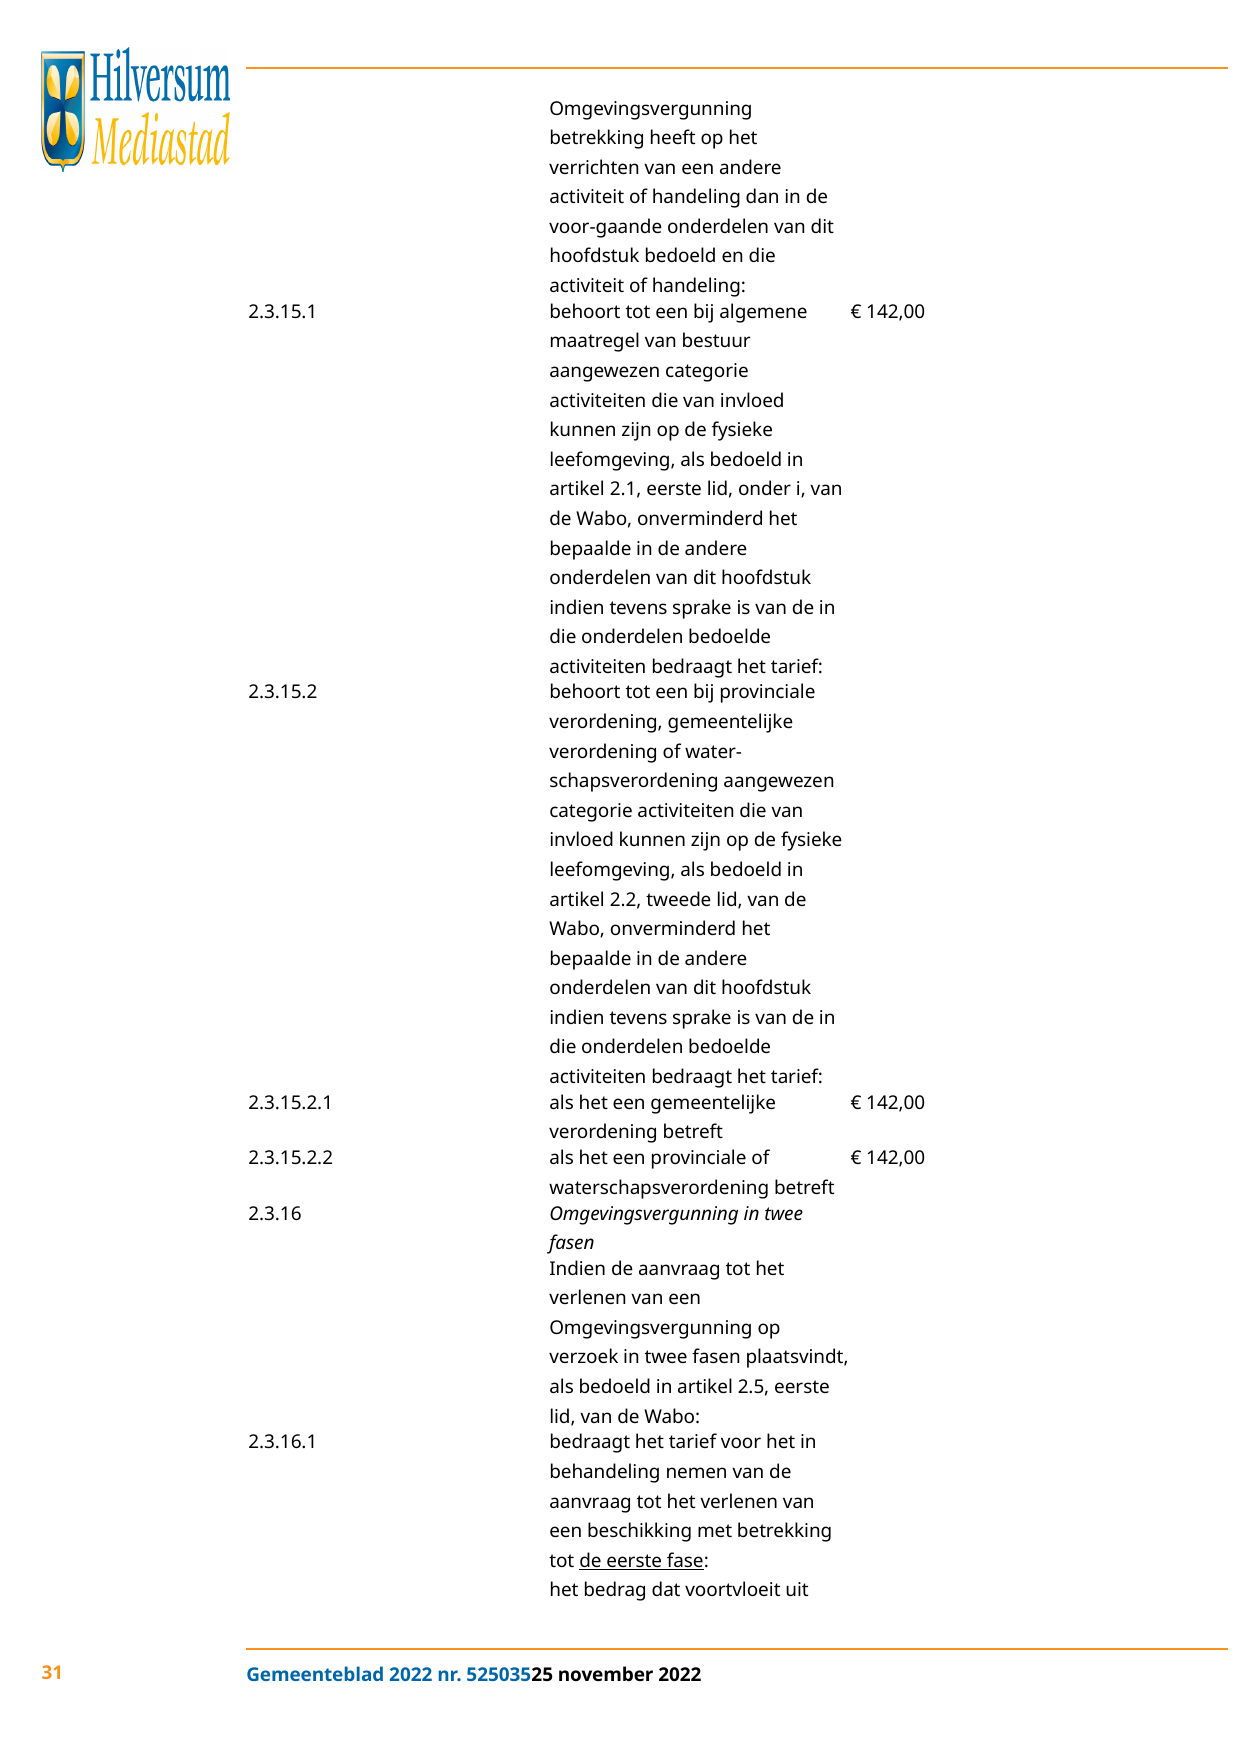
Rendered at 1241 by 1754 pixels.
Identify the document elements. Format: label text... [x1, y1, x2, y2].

table_cell [850, 679, 1152, 1089]
table_cell [248, 1255, 549, 1429]
table_cell 2.3.16 [248, 1200, 549, 1255]
table_cell Omgevingsvergunning in twee fasen [549, 1200, 850, 1255]
table_cell 2.3.15.2.1 [248, 1089, 549, 1144]
table_cell Indien de aanvraag tot het verlenen van een Omgevingsvergunning op verzoek in twee fasen plaatsvindt, als bedoeld in artikel 2.5, eerste lid, van de Wabo: [549, 1255, 850, 1429]
table_cell als het een provinciale of waterschapsverordening betreft [549, 1144, 850, 1200]
table_cell € 142,00 [850, 298, 1152, 679]
table_cell [248, 95, 549, 298]
table_cell [850, 1429, 1152, 1602]
table_cell Omgevingsvergunning betrekking heeft op het verrichten van een andere activiteit of handeling dan in de voor-gaande onderdelen van dit hoofdstuk bedoeld en die activiteit of handeling: [549, 95, 850, 298]
table_cell bedraagt het tarief voor het in behandeling nemen van de aanvraag tot het verlenen van een beschikking met betrekking tot de eerste fase: het bedrag dat voortvloeit uit [549, 1429, 850, 1602]
table_cell 2.3.16.1 [248, 1429, 549, 1602]
table_cell [850, 1255, 1152, 1429]
table_cell als het een gemeentelijke verordening betreft [549, 1089, 850, 1144]
table_cell € 142,00 [850, 1144, 1152, 1200]
table_cell 2.3.15.2 [248, 679, 549, 1089]
table_cell [850, 1200, 1152, 1255]
table_cell [850, 95, 1152, 298]
picture [41, 47, 231, 172]
table_cell behoort tot een bij provinciale verordening, gemeentelijke verordening of water-schapsverordening aangewezen categorie activiteiten die van invloed kunnen zijn op de fysieke leefomgeving, als bedoeld in artikel 2.2, tweede lid, van de Wabo, onverminderd het bepaalde in de andere onderdelen van dit hoofdstuk indien tevens sprake is van de in die onderdelen bedoelde activiteiten bedraagt het tarief: [549, 679, 850, 1089]
table_cell behoort tot een bij algemene maatregel van bestuur aangewezen categorie activiteiten die van invloed kunnen zijn op de fysieke leefomgeving, als bedoeld in artikel 2.1, eerste lid, onder i, van de Wabo, onverminderd het bepaalde in de andere onderdelen van dit hoofdstuk indien tevens sprake is van de in die onderdelen bedoelde activiteiten bedraagt het tarief: [549, 298, 850, 679]
table_cell € 142,00 [850, 1089, 1152, 1144]
table_cell 2.3.15.1 [248, 298, 549, 679]
table_cell 2.3.15.2.2 [248, 1144, 549, 1200]
